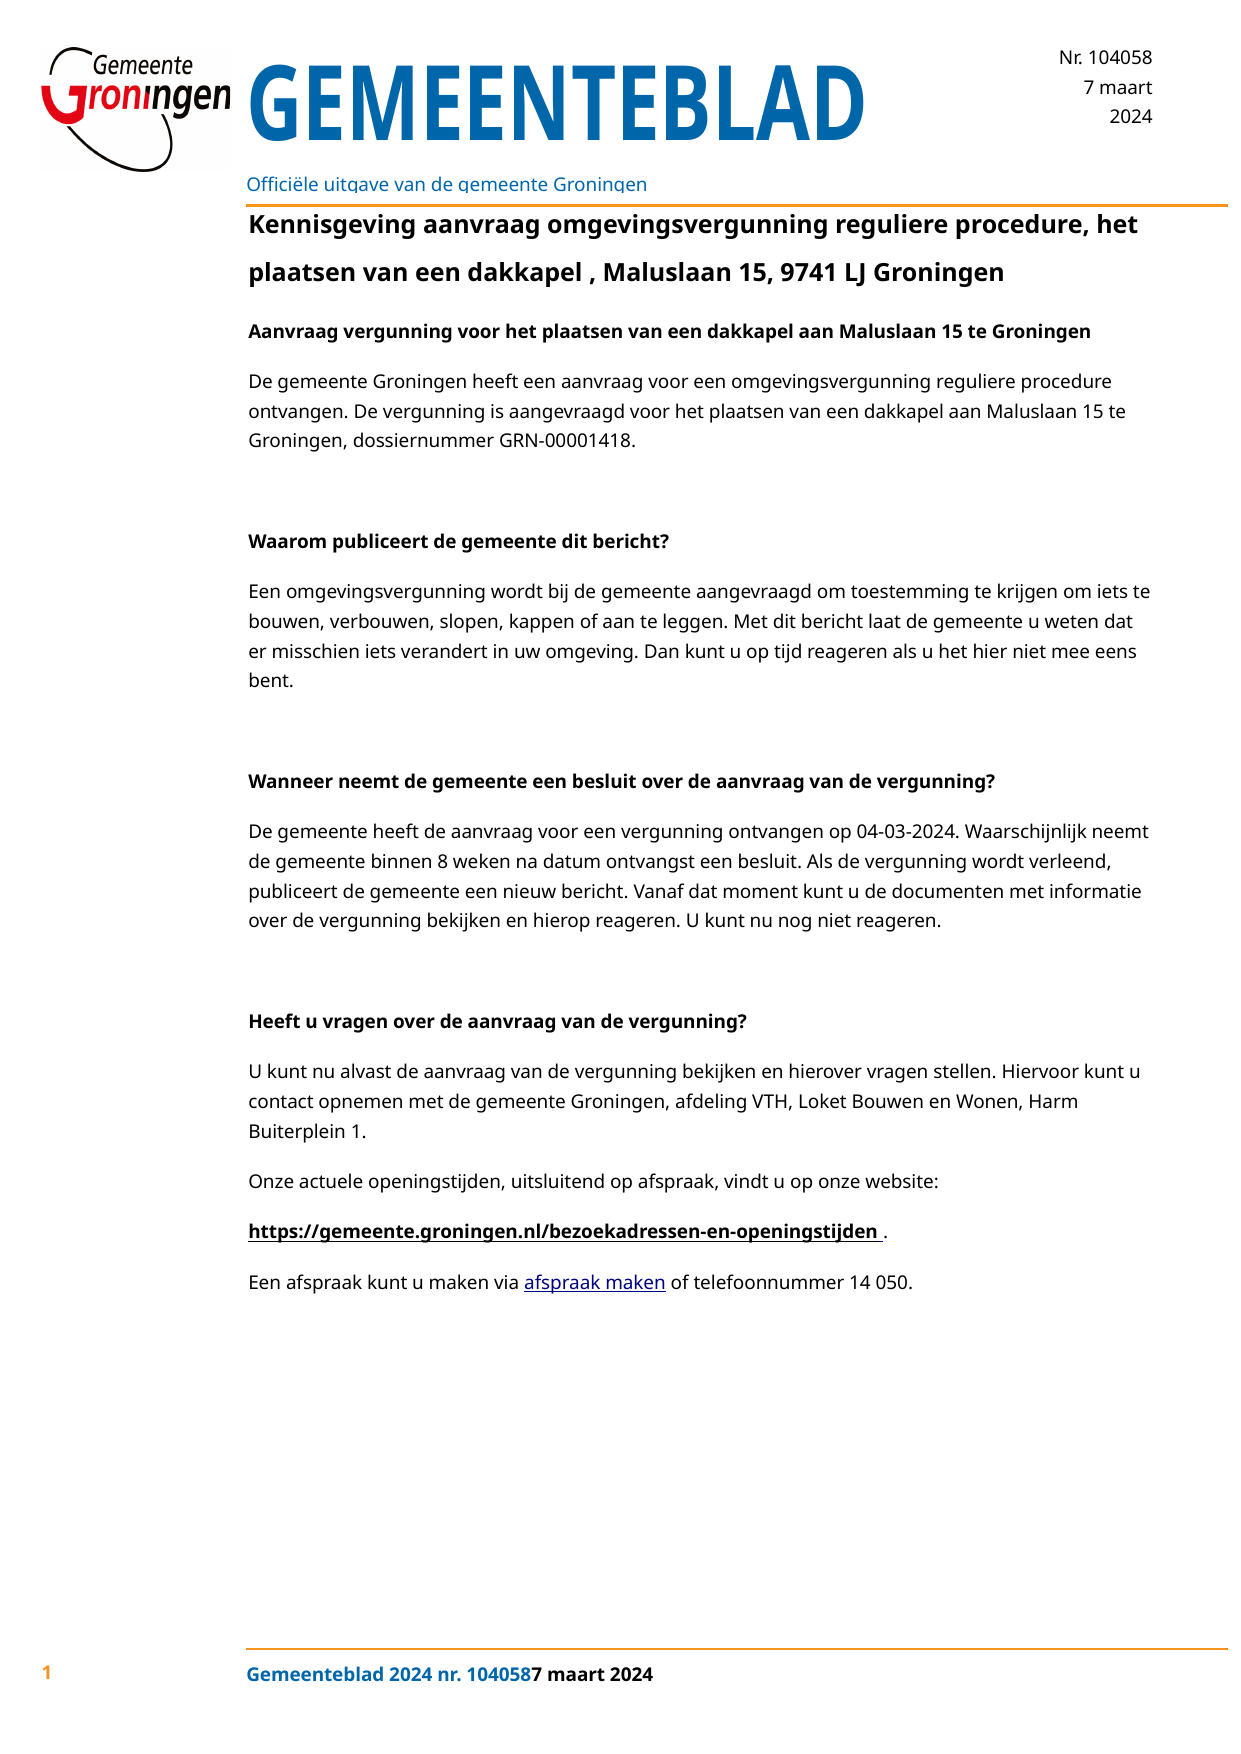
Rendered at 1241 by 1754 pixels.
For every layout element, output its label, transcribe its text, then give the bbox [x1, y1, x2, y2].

text U kunt nu alvast de aanvraag van de vergunning bekijken en hierover vragen stellen. Hiervoor kunt u contact opnemen met de gemeente Groningen, afdeling VTH, Loket Bouwen en Wonen, Harm Buiterplein 1. [248, 1059, 1152, 1144]
text Aanvraag vergunning voor het plaatsen van een dakkapel aan Maluslaan 15 te Groningen [248, 318, 1152, 344]
text Waarom publiceert de gemeente dit bericht? [248, 528, 1152, 554]
text Een afspraak kunt u maken via afspraak maken of telefoonnummer 14 050. [248, 1269, 1152, 1295]
text De gemeente Groningen heeft een aanvraag voor een omgevingsvergunning reguliere procedure ontvangen. De vergunning is aangevraagd voor het plaatsen van een dakkapel aan Maluslaan 15 te Groningen, dossiernummer GRN-00001418. [248, 368, 1152, 453]
text Onze actuele openingstijden, uitsluitend op afspraak, vindt u op onze website: [248, 1168, 1152, 1194]
picture [41, 47, 231, 172]
text Een omgevingsvergunning wordt bij de gemeente aangevraagd om toestemming te krijgen om iets te bouwen, verbouwen, slopen, kappen of aan te leggen. Met dit bericht laat de gemeente u weten dat er misschien iets verandert in uw omgeving. Dan kunt u op tijd reageren als u het hier niet mee eens bent. [248, 579, 1152, 693]
text Kennisgeving aanvraag omgevingsvergunning reguliere procedure, het plaatsen van een dakkapel , Maluslaan 15, 9741 LJ Groningen [248, 207, 1152, 288]
text https://gemeente.groningen.nl/bezoekadressen-en-openingstijden . [248, 1219, 1152, 1244]
text De gemeente heeft de aanvraag voor een vergunning ontvangen op 04-03-2024. Waarschijnlijk neemt de gemeente binnen 8 weken na datum ontvangst een besluit. Als de vergunning wordt verleend, publiceert de gemeente een nieuw bericht. Vanaf dat moment kunt u de documenten met informatie over de vergunning bekijken en hierop reageren. U kunt nu nog niet reageren. [248, 819, 1152, 933]
text Wanneer neemt de gemeente een besluit over de aanvraag van de vergunning? [248, 768, 1152, 794]
text Heeft u vragen over de aanvraag van de vergunning? [248, 1008, 1152, 1034]
